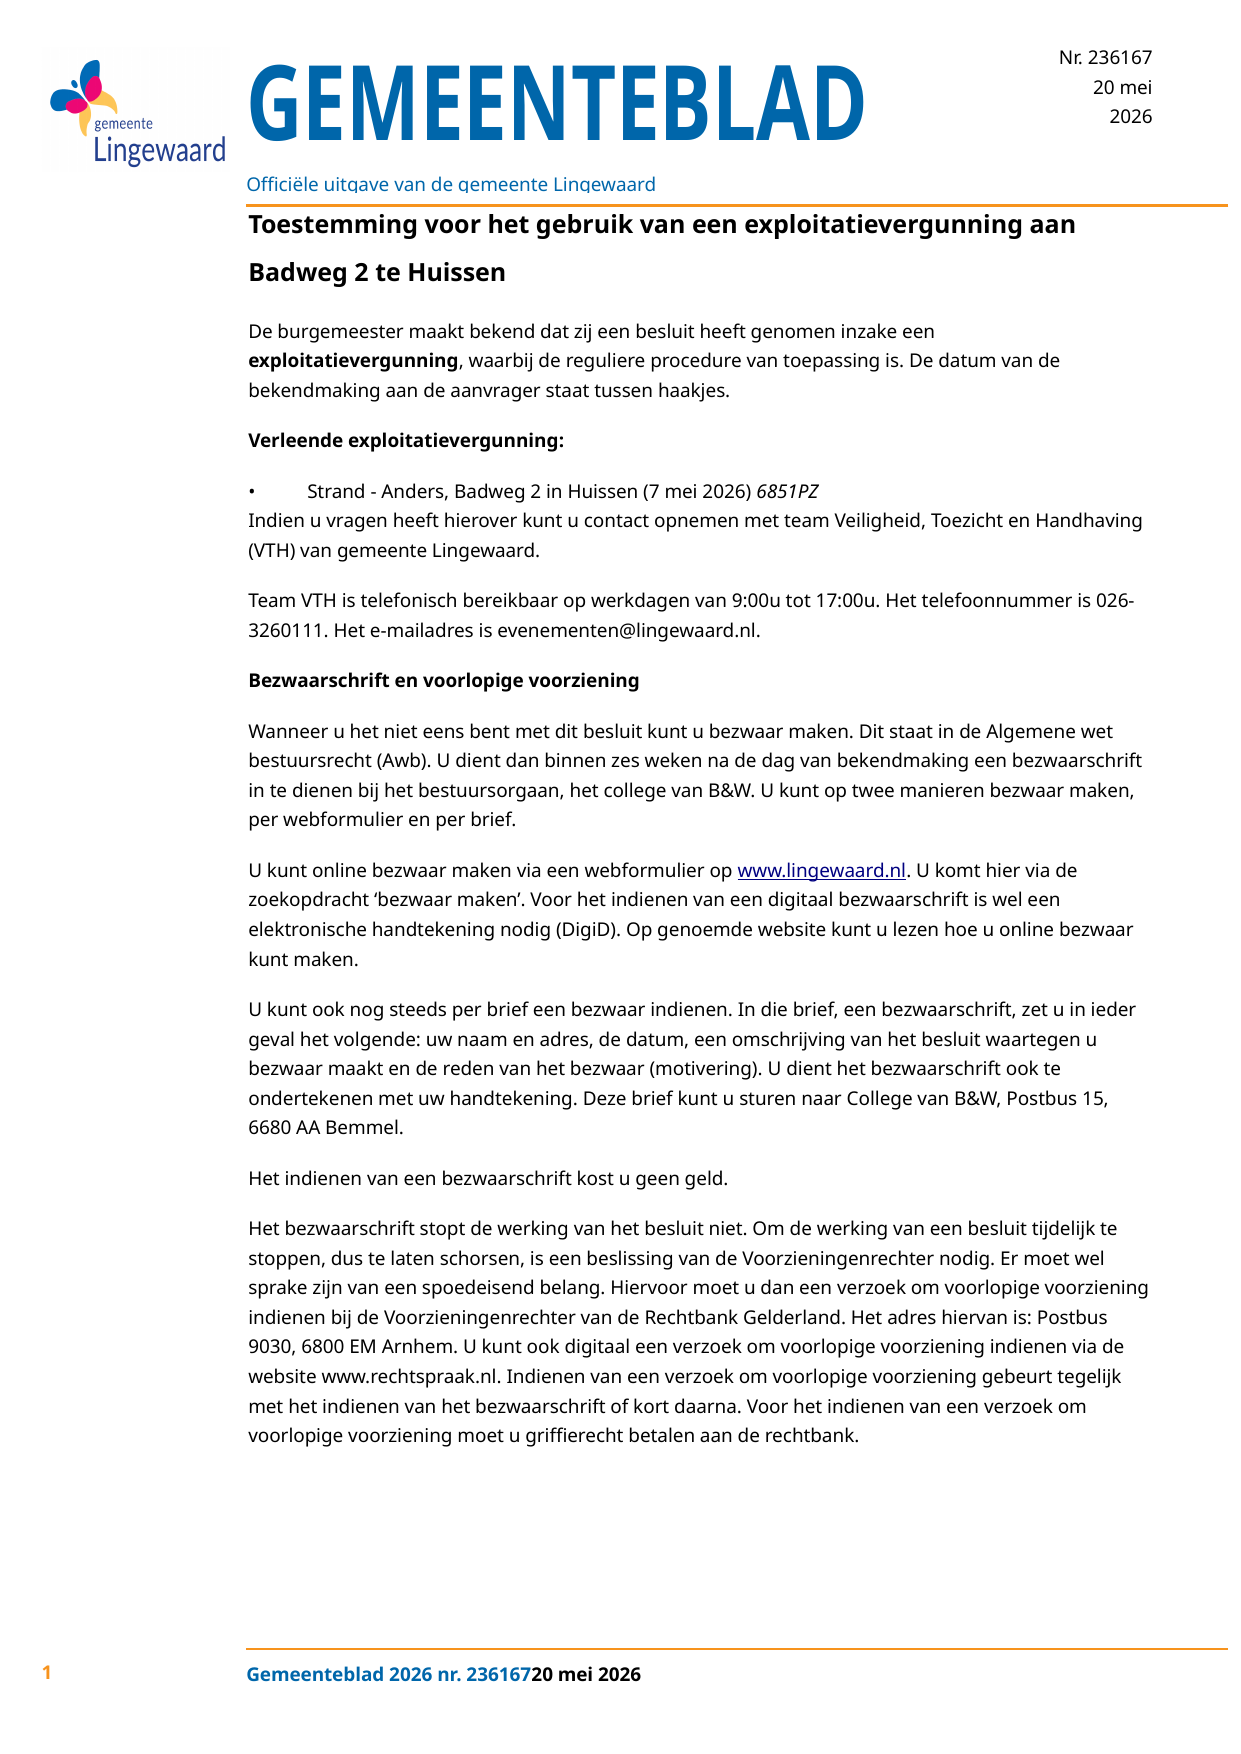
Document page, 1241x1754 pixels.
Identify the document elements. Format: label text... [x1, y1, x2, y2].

picture [41, 47, 231, 172]
list Strand - Anders, Badweg 2 in Huissen (7 mei 2026) 6851PZ [248, 478, 1152, 504]
text U kunt online bezwaar maken via een webformulier op www.lingewaard.nl. U komt hier via de zoekopdracht ‘bezwaar maken’. Voor het indienen van een digitaal bezwaarschrift is wel een elektronische handtekening nodig (DigiD). Op genoemde website kunt u lezen hoe u online bezwaar kunt maken. [248, 857, 1152, 972]
text Indien u vragen heeft hierover kunt u contact opnemen met team Veiligheid, Toezicht en Handhaving (VTH) van gemeente Lingewaard. [248, 507, 1152, 563]
text Team VTH is telefonisch bereikbaar op werkdagen van 9:00u tot 17:00u. Het telefoonnummer is 026-3260111. Het e-mailadres is evenementen@lingewaard.nl. [248, 587, 1152, 643]
text Wanneer u het niet eens bent met dit besluit kunt u bezwaar maken. Dit staat in de Algemene wet bestuursrecht (Awb). U dient dan binnen zes weken na de dag van bekendmaking een bezwaarschrift in te dienen bij het bestuursorgaan, het college van B&W. U kunt op twee manieren bezwaar maken, per webformulier en per brief. [248, 718, 1152, 832]
text U kunt ook nog steeds per brief een bezwaar indienen. In die brief, een bezwaarschrift, zet u in ieder geval het volgende: uw naam en adres, de datum, een omschrijving van het besluit waartegen u bezwaar maakt en de reden van het bezwaar (motivering). U dient het bezwaarschrift ook te ondertekenen met uw handtekening. Deze brief kunt u sturen naar College van B&W, Postbus 15, 6680 AA Bemmel. [248, 996, 1152, 1140]
text De burgemeester maakt bekend dat zij een besluit heeft genomen inzake een exploitatievergunning, waarbij de reguliere procedure van toepassing is. De datum van de bekendmaking aan de aanvrager staat tussen haakjes. [248, 318, 1152, 403]
text Verleende exploitatievergunning: [248, 427, 1152, 453]
text Bezwaarschrift en voorlopige voorziening [248, 667, 1152, 693]
text Het bezwaarschrift stopt de werking van het besluit niet. Om de werking van een besluit tijdelijk te stoppen, dus te laten schorsen, is een beslissing van de Voorzieningenrechter nodig. Er moet wel sprake zijn van een spoedeisend belang. Hiervoor moet u dan een verzoek om voorlopige voorziening indienen bij de Voorzieningenrechter van de Rechtbank Gelderland. Het adres hiervan is: Postbus 9030, 6800 EM Arnhem. U kunt ook digitaal een verzoek om voorlopige voorziening indienen via de website www.rechtspraak.nl. Indienen van een verzoek om voorlopige voorziening gebeurt tegelijk met het indienen van het bezwaarschrift of kort daarna. Voor het indienen van een verzoek om voorlopige voorziening moet u griffierecht betalen aan de rechtbank. [248, 1215, 1152, 1448]
text Het indienen van een bezwaarschrift kost u geen geld. [248, 1165, 1152, 1191]
text Toestemming voor het gebruik van een exploitatievergunning aan Badweg 2 te Huissen [248, 207, 1152, 288]
